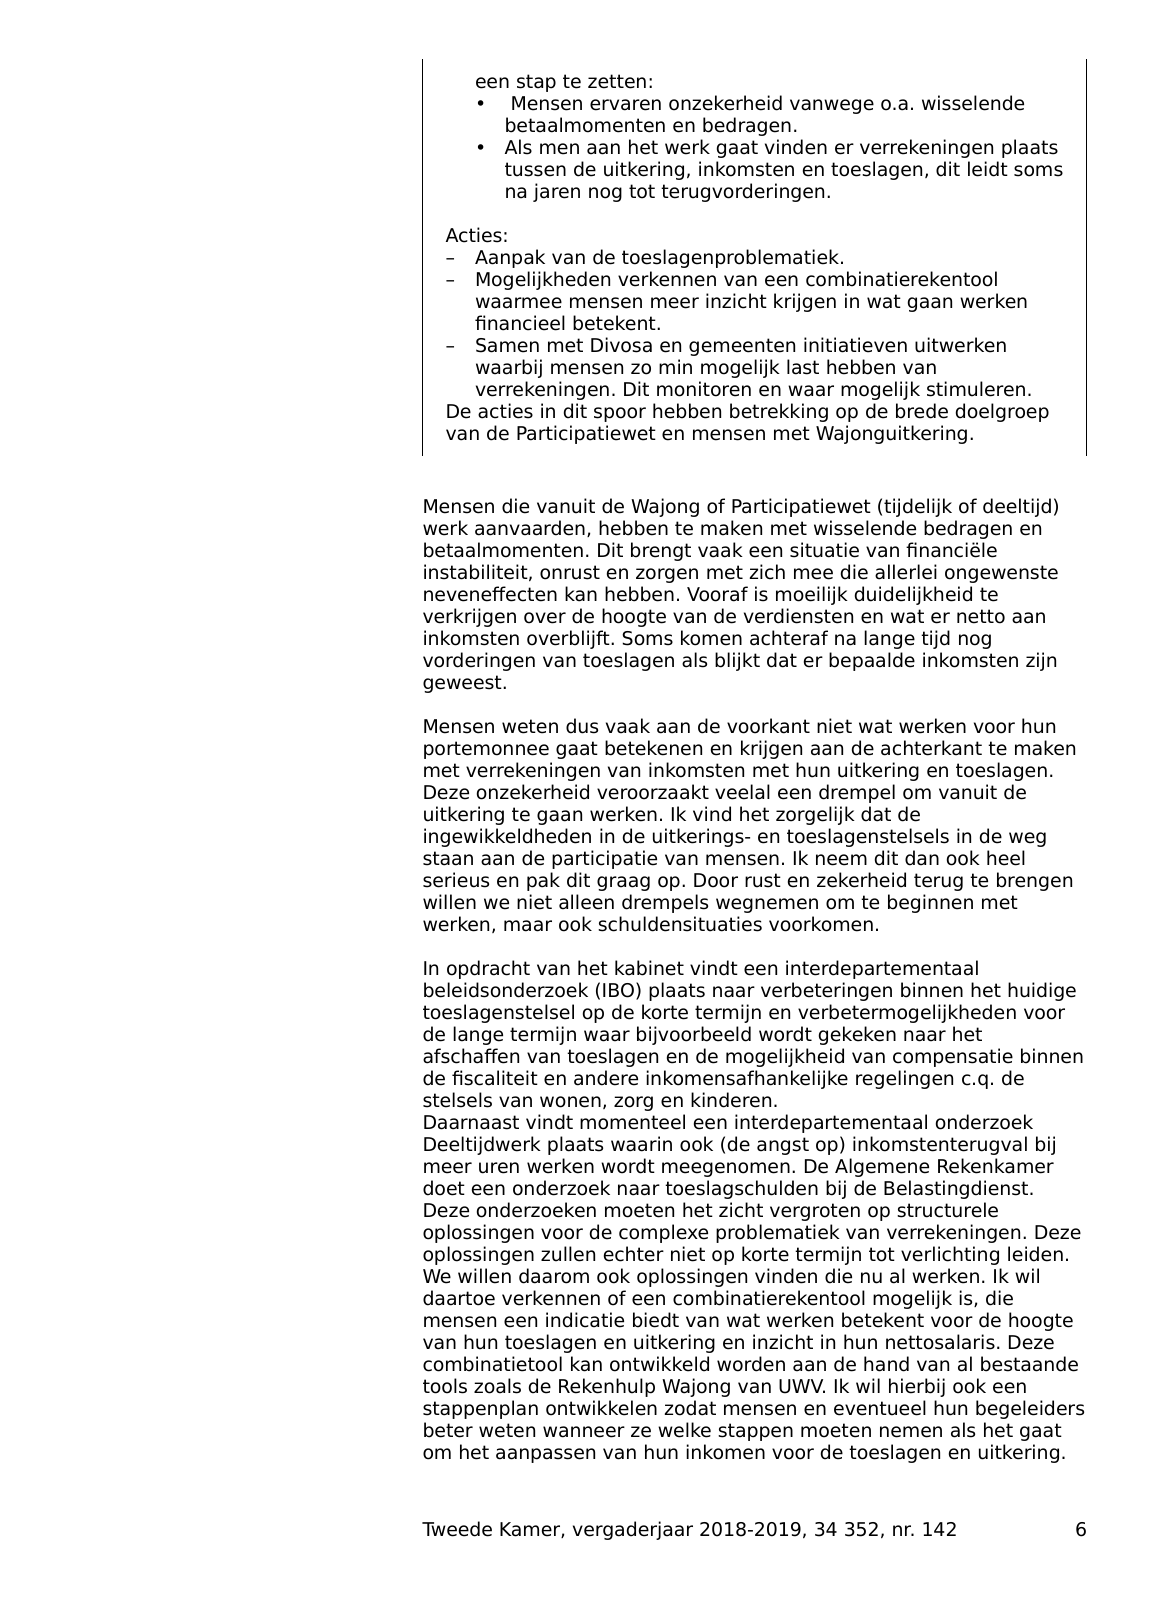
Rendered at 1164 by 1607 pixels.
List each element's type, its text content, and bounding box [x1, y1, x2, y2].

text Mensen die vanuit de Wajong of Participatiewet (tijdelijk of deeltijd) werk aanvaarden, hebben te maken met wisselende bedragen en betaalmomenten. Dit brengt vaak een situatie van financiële instabiliteit, onrust en zorgen met zich mee die allerlei ongewenste neveneffecten kan hebben. Vooraf is moeilijk duidelijkheid te verkrijgen over de hoogte van de verdiensten en wat er netto aan inkomsten overblijft. Soms komen achteraf na lange tijd nog vorderingen van toeslagen als blijkt dat er bepaalde inkomsten zijn geweest. [422, 496, 1087, 694]
text Mensen weten dus vaak aan de voorkant niet wat werken voor hun portemonnee gaat betekenen en krijgen aan de achterkant te maken met verrekeningen van inkomsten met hun uitkering en toeslagen. Deze onzekerheid veroorzaakt veelal een drempel om vanuit de uitkering te gaan werken. Ik vind het zorgelijk dat de ingewikkeldheden in de uitkerings- en toeslagenstelsels in de weg staan aan de participatie van mensen. Ik neem dit dan ook heel serieus en pak dit graag op. Door rust en zekerheid terug te brengen willen we niet alleen drempels wegnemen om te beginnen met werken, maar ook schuldensituaties voorkomen. [422, 716, 1087, 936]
table_header een stap te zetten: • Mensen ervaren onzekerheid vanwege o.a. wisselende betaalmomenten en bedragen. • Als men aan het werk gaat vinden er verrekeningen plaats tussen de uitkering, inkomsten en toeslagen, dit leidt soms na jaren nog tot terugvorderingen. Acties: – Aanpak van de toeslagenproblematiek. – Mogelijkheden verkennen van een combinatierekentool waarmee mensen meer inzicht krijgen in wat gaan werken financieel betekent. – Samen met Divosa en gemeenten initiatieven uitwerken waarbij mensen zo min mogelijk last hebben van verrekeningen. Dit monitoren en waar mogelijk stimuleren. De acties in dit spoor hebben betrekking op de brede doelgroep van de Participatiewet en mensen met Wajonguitkering. [423, 59, 1086, 456]
text Daarnaast vindt momenteel een interdepartementaal onderzoek Deeltijdwerk plaats waarin ook (de angst op) inkomstenterugval bij meer uren werken wordt meegenomen. De Algemene Rekenkamer doet een onderzoek naar toeslagschulden bij de Belastingdienst. Deze onderzoeken moeten het zicht vergroten op structurele oplossingen voor de complexe problematiek van verrekeningen. Deze oplossingen zullen echter niet op korte termijn tot verlichting leiden. We willen daarom ook oplossingen vinden die nu al werken. Ik wil daartoe verkennen of een combinatierekentool mogelijk is, die mensen een indicatie biedt van wat werken betekent voor de hoogte van hun toeslagen en uitkering en inzicht in hun nettosalaris. Deze combinatietool kan ontwikkeld worden aan de hand van al bestaande tools zoals de Rekenhulp Wajong van UWV. Ik wil hierbij ook een stappenplan ontwikkelen zodat mensen en eventueel hun begeleiders beter weten wanneer ze welke stappen moeten nemen als het gaat om het aanpassen van hun inkomen voor de toeslagen en uitkering. [422, 1112, 1087, 1464]
text In opdracht van het kabinet vindt een interdepartementaal beleidsonderzoek (IBO) plaats naar verbeteringen binnen het huidige toeslagenstelsel op de korte termijn en verbetermogelijkheden voor de lange termijn waar bijvoorbeeld wordt gekeken naar het afschaffen van toeslagen en de mogelijkheid van compensatie binnen de fiscaliteit en andere inkomensafhankelijke regelingen c.q. de stelsels van wonen, zorg en kinderen. [422, 958, 1087, 1112]
